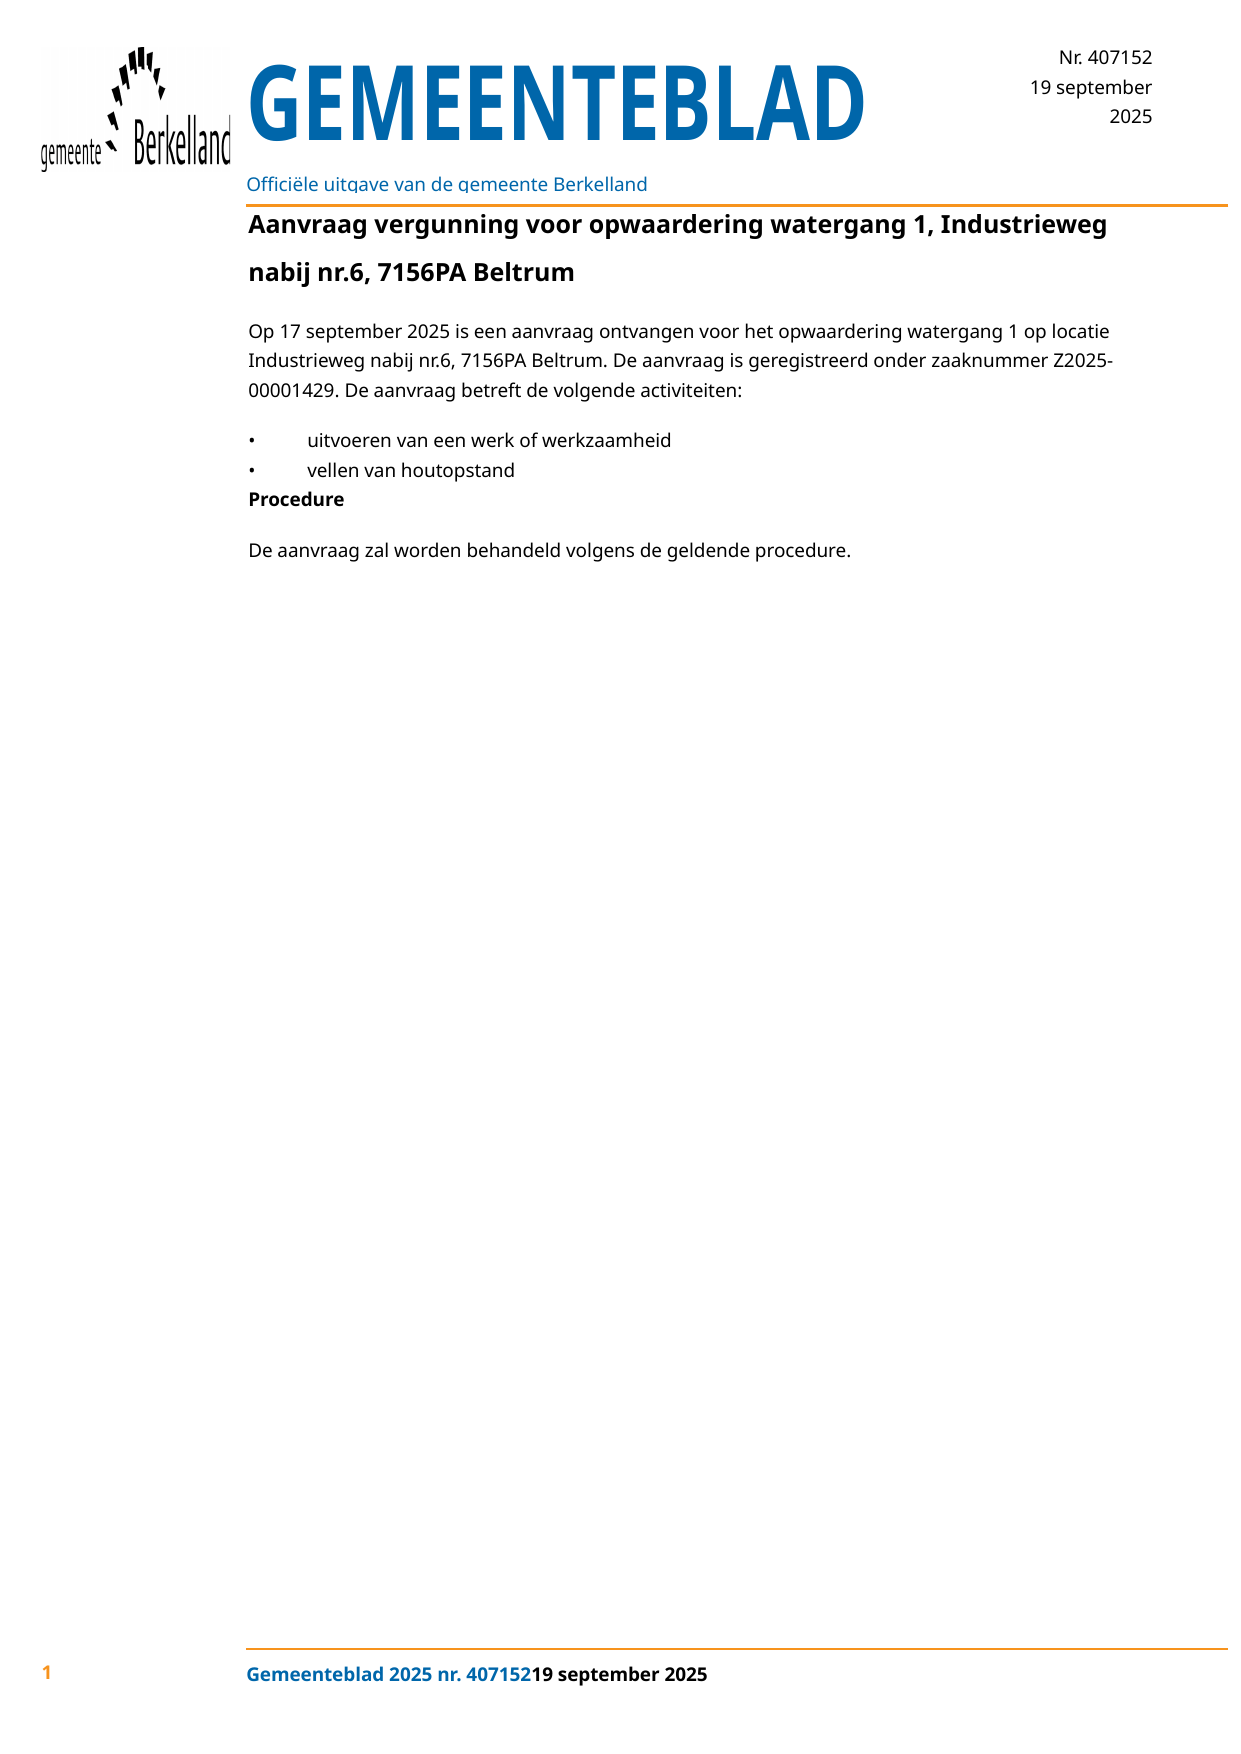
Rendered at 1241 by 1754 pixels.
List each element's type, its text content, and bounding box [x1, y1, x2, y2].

text Procedure [248, 487, 1152, 512]
list uitvoeren van een werk of werkzaamheid [248, 427, 1152, 453]
list vellen van houtopstand [248, 457, 1152, 483]
text De aanvraag zal worden behandeld volgens de geldende procedure. [248, 537, 1152, 563]
text Aanvraag vergunning voor opwaardering watergang 1, Industrieweg nabij nr.6, 7156PA Beltrum [248, 207, 1152, 288]
picture [41, 47, 231, 172]
text Op 17 september 2025 is een aanvraag ontvangen voor het opwaardering watergang 1 op locatie Industrieweg nabij nr.6, 7156PA Beltrum. De aanvraag is geregistreerd onder zaaknummer Z2025-00001429. De aanvraag betreft de volgende activiteiten: [248, 318, 1152, 403]
